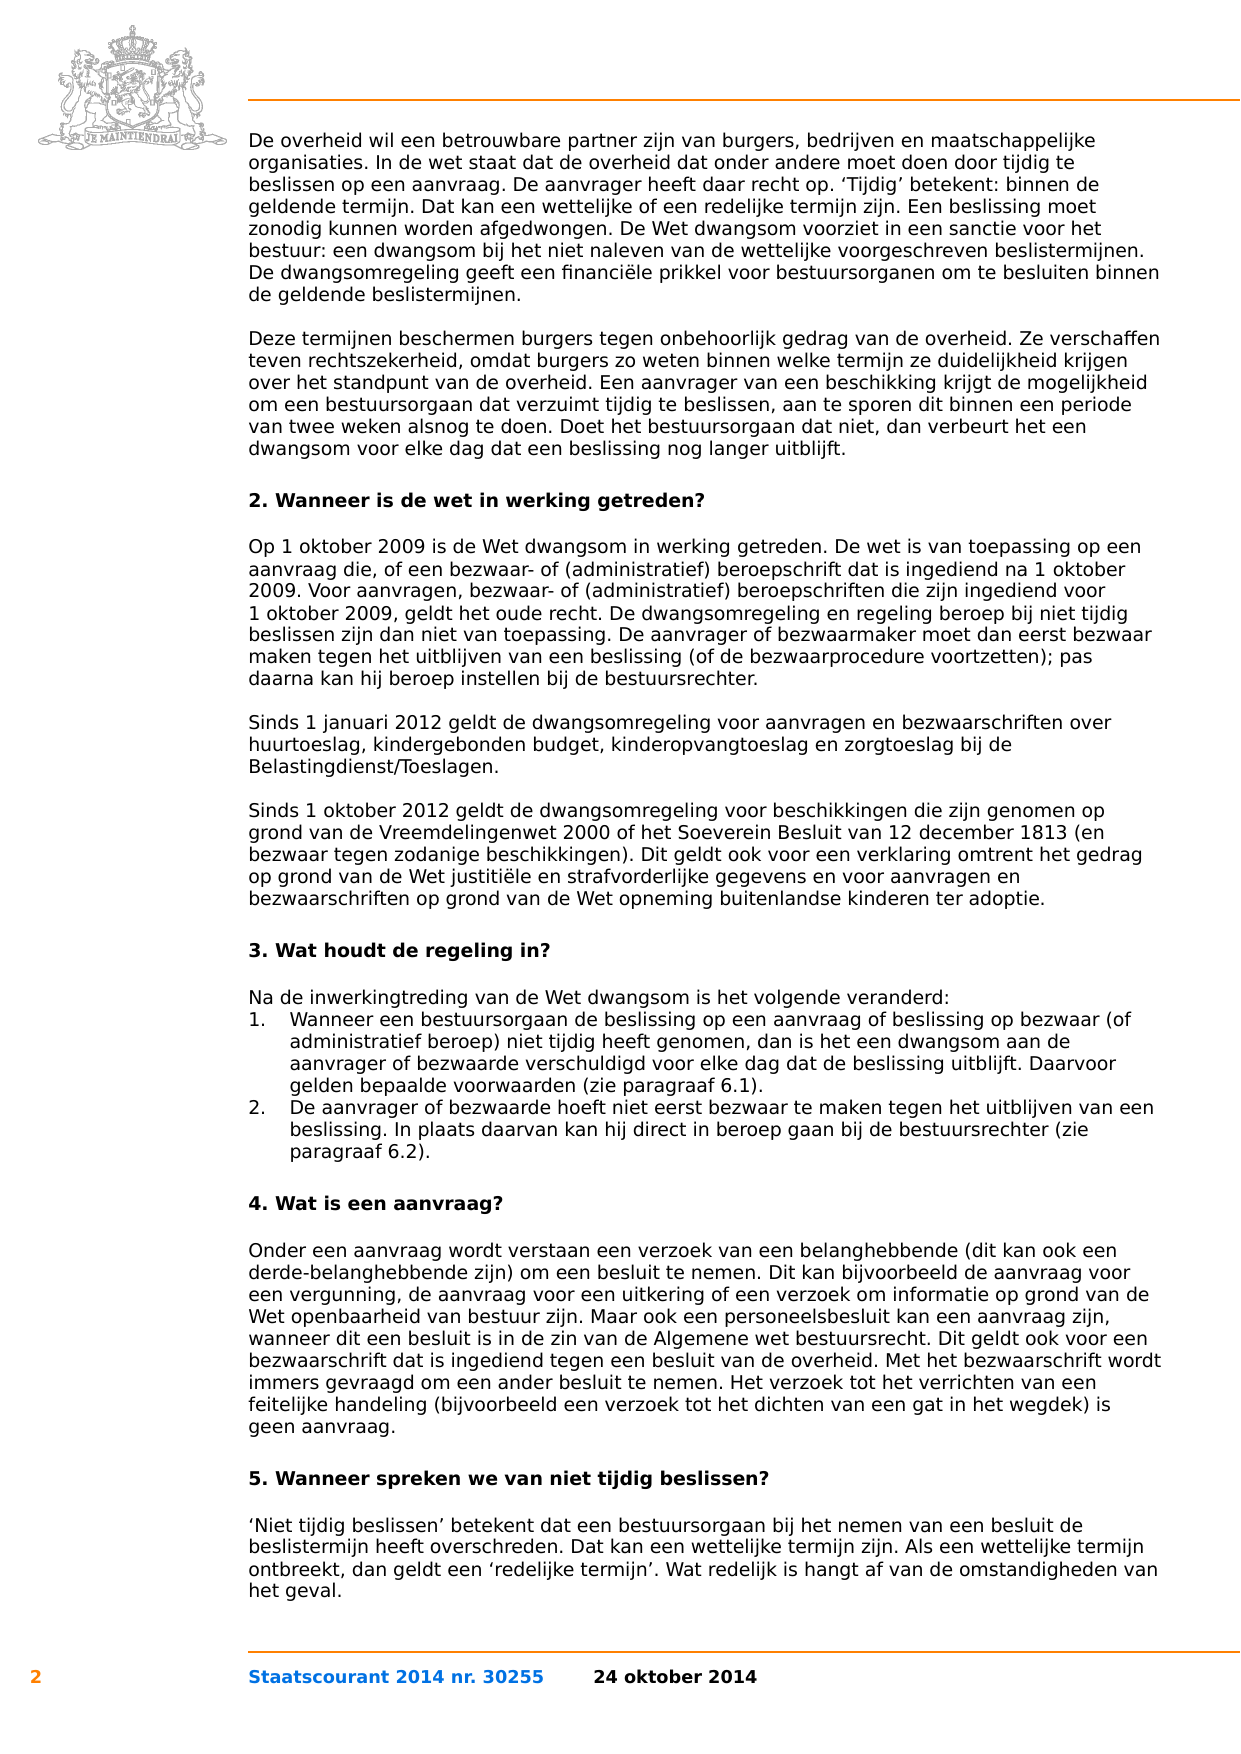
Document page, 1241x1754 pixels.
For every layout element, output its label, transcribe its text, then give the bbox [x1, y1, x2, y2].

text ‘Niet tijdig beslissen’ betekent dat een bestuursorgaan bij het nemen van een besluit de beslistermijn heeft overschreden. Dat kan een wettelijke termijn zijn. Als een wettelijke termijn ontbreekt, dan geldt een ‘redelijke termijn’. Wat redelijk is hangt af van de omstandigheden van het geval. [248, 1514, 1163, 1602]
subtitle 3. Wat houdt de regeling in? [248, 940, 1163, 962]
text Deze termijnen beschermen burgers tegen onbehoorlijk gedrag van de overheid. Ze verschaffen teven rechtszekerheid, omdat burgers zo weten binnen welke termijn ze duidelijkheid krijgen over het standpunt van de overheid. Een aanvrager van een beschikking krijgt de mogelijkheid om een bestuursorgaan dat verzuimt tijdig te beslissen, aan te sporen dit binnen een periode van twee weken alsnog te doen. Doet het bestuursorgaan dat niet, dan verbeurt het een dwangsom voor elke dag dat een beslissing nog langer uitblijft. [248, 328, 1163, 459]
text Sinds 1 januari 2012 geldt de dwangsomregeling voor aanvragen en bezwaarschriften over huurtoeslag, kindergebonden budget, kinderopvangtoeslag en zorgtoeslag bij de Belastingdienst/Toeslagen. [248, 712, 1163, 778]
subtitle 2. Wanneer is de wet in werking getreden? [248, 489, 1163, 511]
text 2. De aanvrager of bezwaarde hoeft niet eerst bezwaar te maken tegen het uitblijven van een beslissing. In plaats daarvan kan hij direct in beroep gaan bij de bestuursrechter (zie paragraaf 6.2). [248, 1097, 1163, 1163]
text De overheid wil een betrouwbare partner zijn van burgers, bedrijven en maatschappelijke organisaties. In de wet staat dat de overheid dat onder andere moet doen door tijdig te beslissen op een aanvraag. De aanvrager heeft daar recht op. ‘Tijdig’ betekent: binnen de geldende termijn. Dat kan een wettelijke of een redelijke termijn zijn. Een beslissing moet zonodig kunnen worden afgedwongen. De Wet dwangsom voorziet in een sanctie voor het bestuur: een dwangsom bij het niet naleven van de wettelijke voorgeschreven beslistermijnen. De dwangsomregeling geeft een financiële prikkel voor bestuursorganen om te besluiten binnen de geldende beslistermijnen. [248, 130, 1163, 306]
subtitle 5. Wanneer spreken we van niet tijdig beslissen? [248, 1467, 1163, 1489]
subtitle 4. Wat is een aanvraag? [248, 1193, 1163, 1215]
text Sinds 1 oktober 2012 geldt de dwangsomregeling voor beschikkingen die zijn genomen op grond van de Vreemdelingenwet 2000 of het Soeverein Besluit van 12 december 1813 (en bezwaar tegen zodanige beschikkingen). Dit geldt ook voor een verklaring omtrent het gedrag op grond van de Wet justitiële en strafvorderlijke gegevens en voor aanvragen en bezwaarschriften op grond van de Wet opneming buitenlandse kinderen ter adoptie. [248, 800, 1163, 910]
text Na de inwerkingtreding van de Wet dwangsom is het volgende veranderd: [248, 987, 1163, 1009]
text 1. Wanneer een bestuursorgaan de beslissing op een aanvraag of beslissing op bezwaar (of administratief beroep) niet tijdig heeft genomen, dan is het een dwangsom aan de aanvrager of bezwaarde verschuldigd voor elke dag dat de beslissing uitblijft. Daarvoor gelden bepaalde voorwaarden (zie paragraaf 6.1). [248, 1009, 1163, 1097]
picture [38, 25, 227, 150]
text Op 1 oktober 2009 is de Wet dwangsom in werking getreden. De wet is van toepassing op een aanvraag die, of een bezwaar- of (administratief) beroepschrift dat is ingediend na 1 oktober 2009. Voor aanvragen, bezwaar- of (administratief) beroepschriften die zijn ingediend voor 1 oktober 2009, geldt het oude recht. De dwangsomregeling en regeling beroep bij niet tijdig beslissen zijn dan niet van toepassing. De aanvrager of bezwaarmaker moet dan eerst bezwaar maken tegen het uitblijven van een beslissing (of de bezwaarprocedure voortzetten); pas daarna kan hij beroep instellen bij de bestuursrechter. [248, 536, 1163, 690]
text Onder een aanvraag wordt verstaan een verzoek van een belanghebbende (dit kan ook een derde-belanghebbende zijn) om een besluit te nemen. Dit kan bijvoorbeeld de aanvraag voor een vergunning, de aanvraag voor een uitkering of een verzoek om informatie op grond van de Wet openbaarheid van bestuur zijn. Maar ook een personeelsbesluit kan een aanvraag zijn, wanneer dit een besluit is in de zin van de Algemene wet bestuursrecht. Dit geldt ook voor een bezwaarschrift dat is ingediend tegen een besluit van de overheid. Met het bezwaarschrift wordt immers gevraagd om een ander besluit te nemen. Het verzoek tot het verrichten van een feitelijke handeling (bijvoorbeeld een verzoek tot het dichten van een gat in het wegdek) is geen aanvraag. [248, 1240, 1163, 1437]
